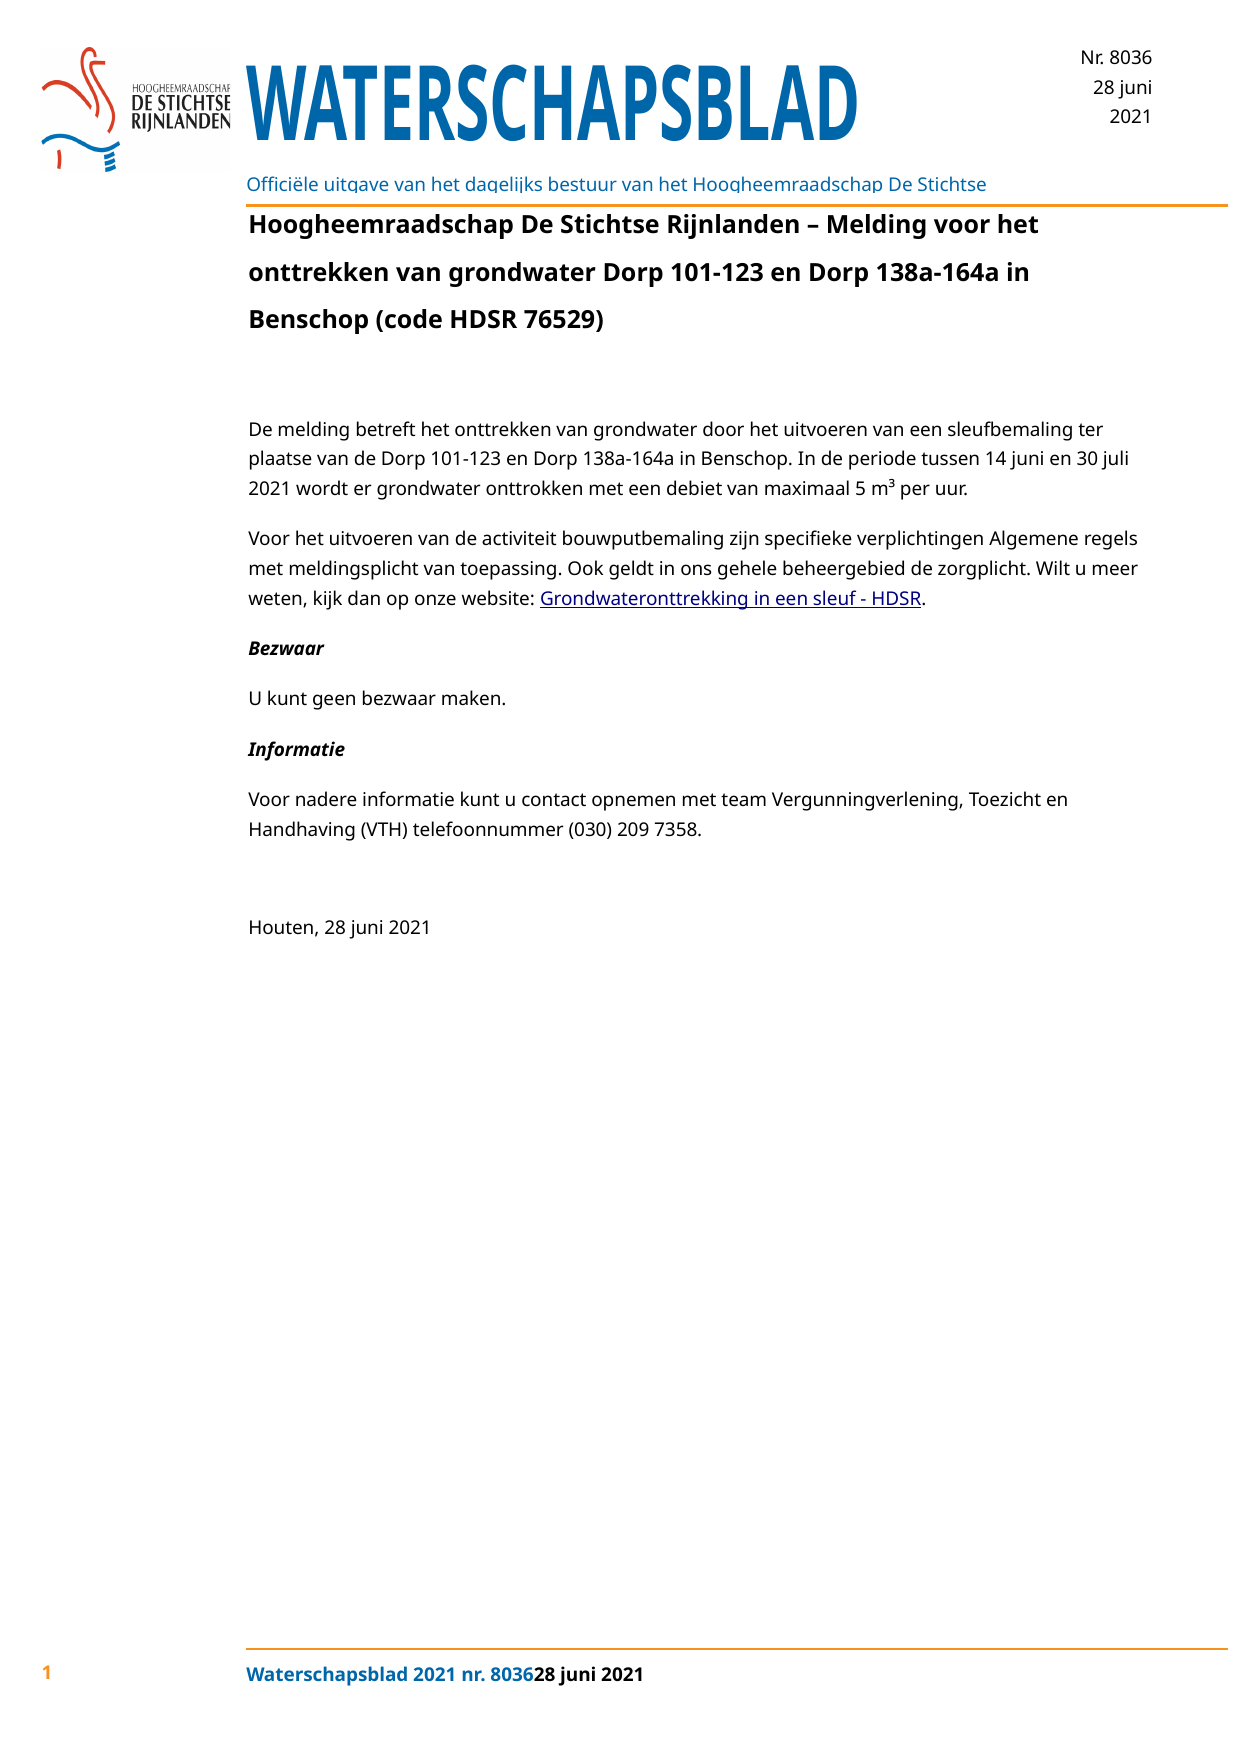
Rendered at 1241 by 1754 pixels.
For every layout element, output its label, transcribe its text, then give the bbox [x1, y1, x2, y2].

text Voor het uitvoeren van de activiteit bouwputbemaling zijn specifieke verplichtingen Algemene regels met meldingsplicht van toepassing. Ook geldt in ons gehele beheergebied de zorgplicht. Wilt u meer weten, kijk dan op onze website: Grondwateronttrekking in een sleuf - HDSR. [248, 526, 1152, 610]
text U kunt geen bezwaar maken. [248, 686, 1152, 711]
text Houten, 28 juni 2021 [248, 914, 1152, 940]
text Informatie [248, 736, 1152, 762]
text Hoogheemraadschap De Stichtse Rijnlanden – Melding voor het onttrekken van grondwater Dorp 101-123 en Dorp 138a-164a in Benschop (code HDSR 76529) [248, 207, 1152, 336]
text Voor nadere informatie kunt u contact opnemen met team Vergunningverlening, Toezicht en Handhaving (VTH) telefoonnummer (030) 209 7358. [248, 786, 1152, 842]
picture [41, 47, 231, 172]
text Bezwaar [248, 635, 1152, 661]
text De melding betreft het onttrekken van grondwater door het uitvoeren van een sleufbemaling ter plaatse van de Dorp 101-123 en Dorp 138a-164a in Benschop. In de periode tussen 14 juni en 30 juli 2021 wordt er grondwater onttrokken met een debiet van maximaal 5 m³ per uur. [248, 416, 1152, 501]
